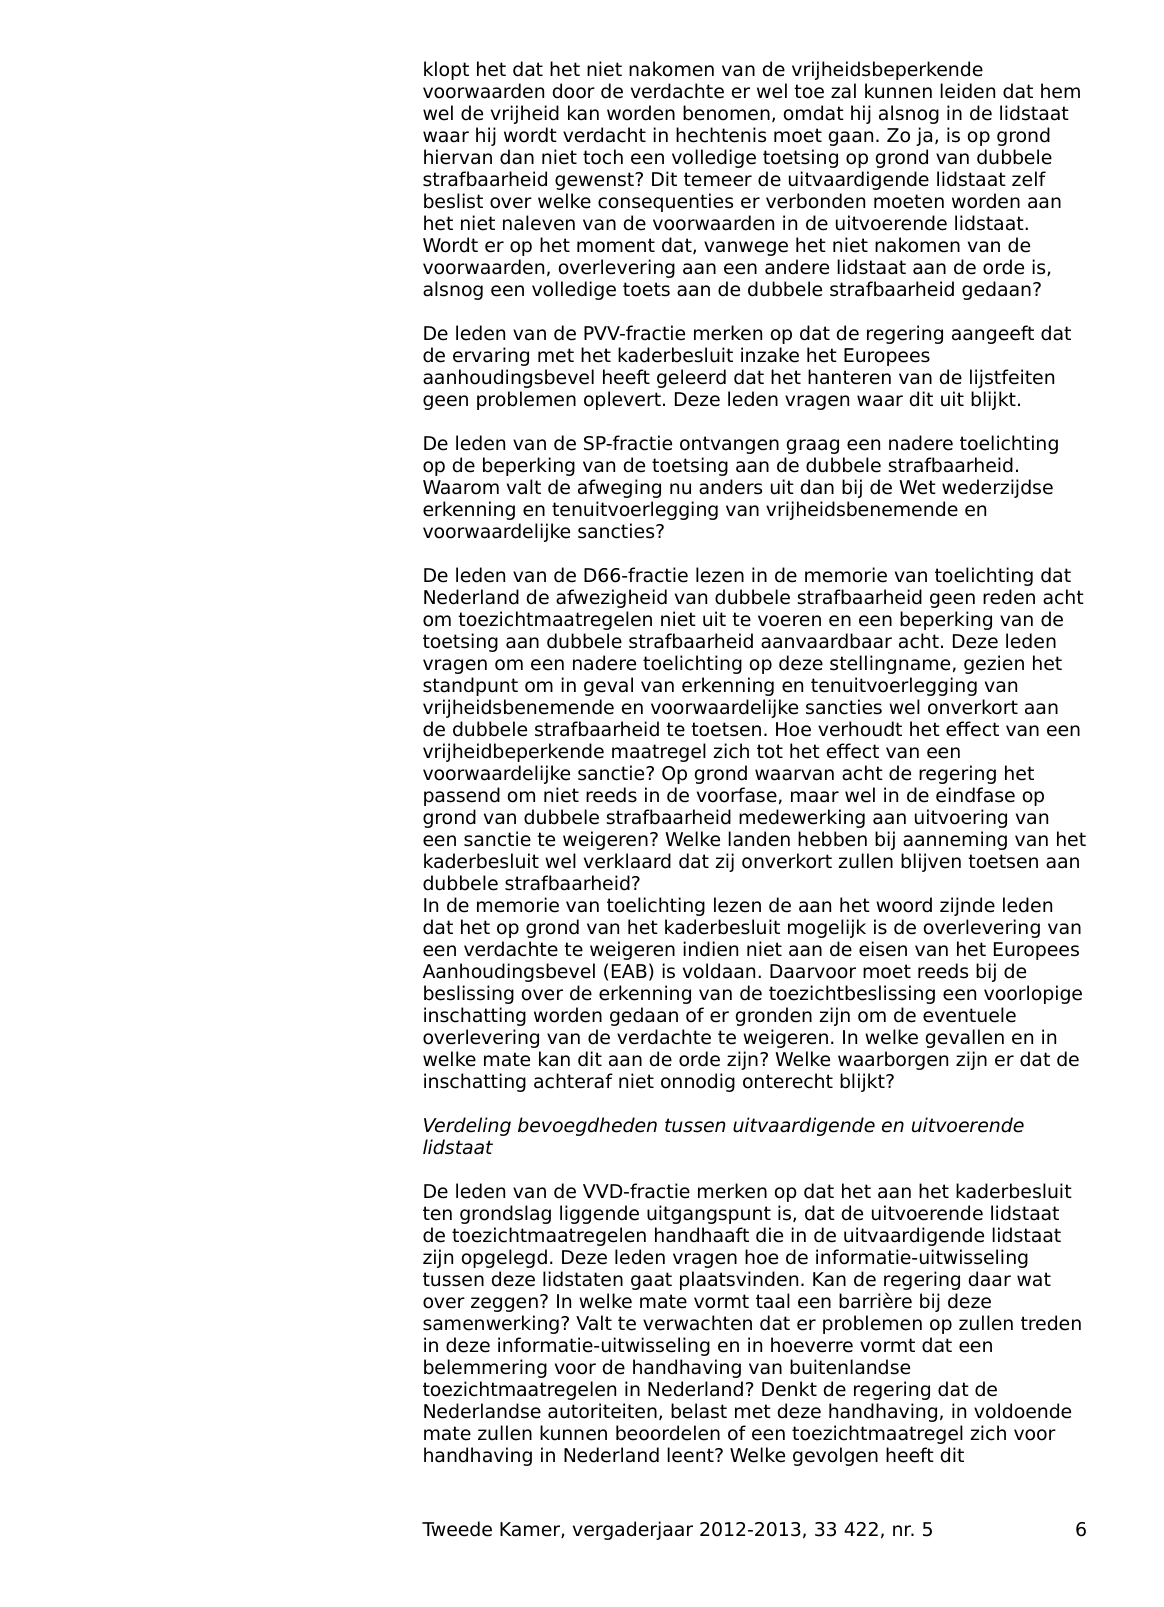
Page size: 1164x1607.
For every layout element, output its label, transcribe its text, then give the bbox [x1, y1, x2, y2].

text De leden van de VVD-fractie merken op dat het aan het kaderbesluit ten grondslag liggende uitgangspunt is, dat de uitvoerende lidstaat de toezichtmaatregelen handhaaft die in de uitvaardigende lidstaat zijn opgelegd. Deze leden vragen hoe de informatie-uitwisseling tussen deze lidstaten gaat plaatsvinden. Kan de regering daar wat over zeggen? In welke mate vormt taal een barrière bij deze samenwerking? Valt te verwachten dat er problemen op zullen treden in deze informatie-uitwisseling en in hoeverre vormt dat een belemmering voor de handhaving van buitenlandse toezichtmaatregelen in Nederland? Denkt de regering dat de Nederlandse autoriteiten, belast met deze handhaving, in voldoende mate zullen kunnen beoordelen of een toezichtmaatregel zich voor handhaving in Nederland leent? Welke gevolgen heeft dit [422, 1181, 1087, 1467]
text In de memorie van toelichting lezen de aan het woord zijnde leden dat het op grond van het kaderbesluit mogelijk is de overlevering van een verdachte te weigeren indien niet aan de eisen van het Europees Aanhoudingsbevel (EAB) is voldaan. Daarvoor moet reeds bij de beslissing over de erkenning van de toezichtbeslissing een voorlopige inschatting worden gedaan of er gronden zijn om de eventuele overlevering van de verdachte te weigeren. In welke gevallen en in welke mate kan dit aan de orde zijn? Welke waarborgen zijn er dat de inschatting achteraf niet onnodig onterecht blijkt? [422, 895, 1087, 1093]
text De leden van de PVV-fractie merken op dat de regering aangeeft dat de ervaring met het kaderbesluit inzake het Europees aanhoudingsbevel heeft geleerd dat het hanteren van de lijstfeiten geen problemen oplevert. Deze leden vragen waar dit uit blijkt. [422, 323, 1087, 411]
subtitle Verdeling bevoegdheden tussen uitvaardigende en uitvoerende lidstaat [422, 1115, 1087, 1159]
text klopt het dat het niet nakomen van de vrijheidsbeperkende voorwaarden door de verdachte er wel toe zal kunnen leiden dat hem wel de vrijheid kan worden benomen, omdat hij alsnog in de lidstaat waar hij wordt verdacht in hechtenis moet gaan. Zo ja, is op grond hiervan dan niet toch een volledige toetsing op grond van dubbele strafbaarheid gewenst? Dit temeer de uitvaardigende lidstaat zelf beslist over welke consequenties er verbonden moeten worden aan het niet naleven van de voorwaarden in de uitvoerende lidstaat. Wordt er op het moment dat, vanwege het niet nakomen van de voorwaarden, overlevering aan een andere lidstaat aan de orde is, alsnog een volledige toets aan de dubbele strafbaarheid gedaan? [422, 59, 1087, 301]
text De leden van de SP-fractie ontvangen graag een nadere toelichting op de beperking van de toetsing aan de dubbele strafbaarheid. Waarom valt de afweging nu anders uit dan bij de Wet wederzijdse erkenning en tenuitvoerlegging van vrijheidsbenemende en voorwaardelijke sancties? [422, 433, 1087, 543]
text De leden van de D66-fractie lezen in de memorie van toelichting dat Nederland de afwezigheid van dubbele strafbaarheid geen reden acht om toezichtmaatregelen niet uit te voeren en een beperking van de toetsing aan dubbele strafbaarheid aanvaardbaar acht. Deze leden vragen om een nadere toelichting op deze stellingname, gezien het standpunt om in geval van erkenning en tenuitvoerlegging van vrijheidsbenemende en voorwaardelijke sancties wel onverkort aan de dubbele strafbaarheid te toetsen. Hoe verhoudt het effect van een vrijheidbeperkende maatregel zich tot het effect van een voorwaardelijke sanctie? Op grond waarvan acht de regering het passend om niet reeds in de voorfase, maar wel in de eindfase op grond van dubbele strafbaarheid medewerking aan uitvoering van een sanctie te weigeren? Welke landen hebben bij aanneming van het kaderbesluit wel verklaard dat zij onverkort zullen blijven toetsen aan dubbele strafbaarheid? [422, 565, 1087, 895]
